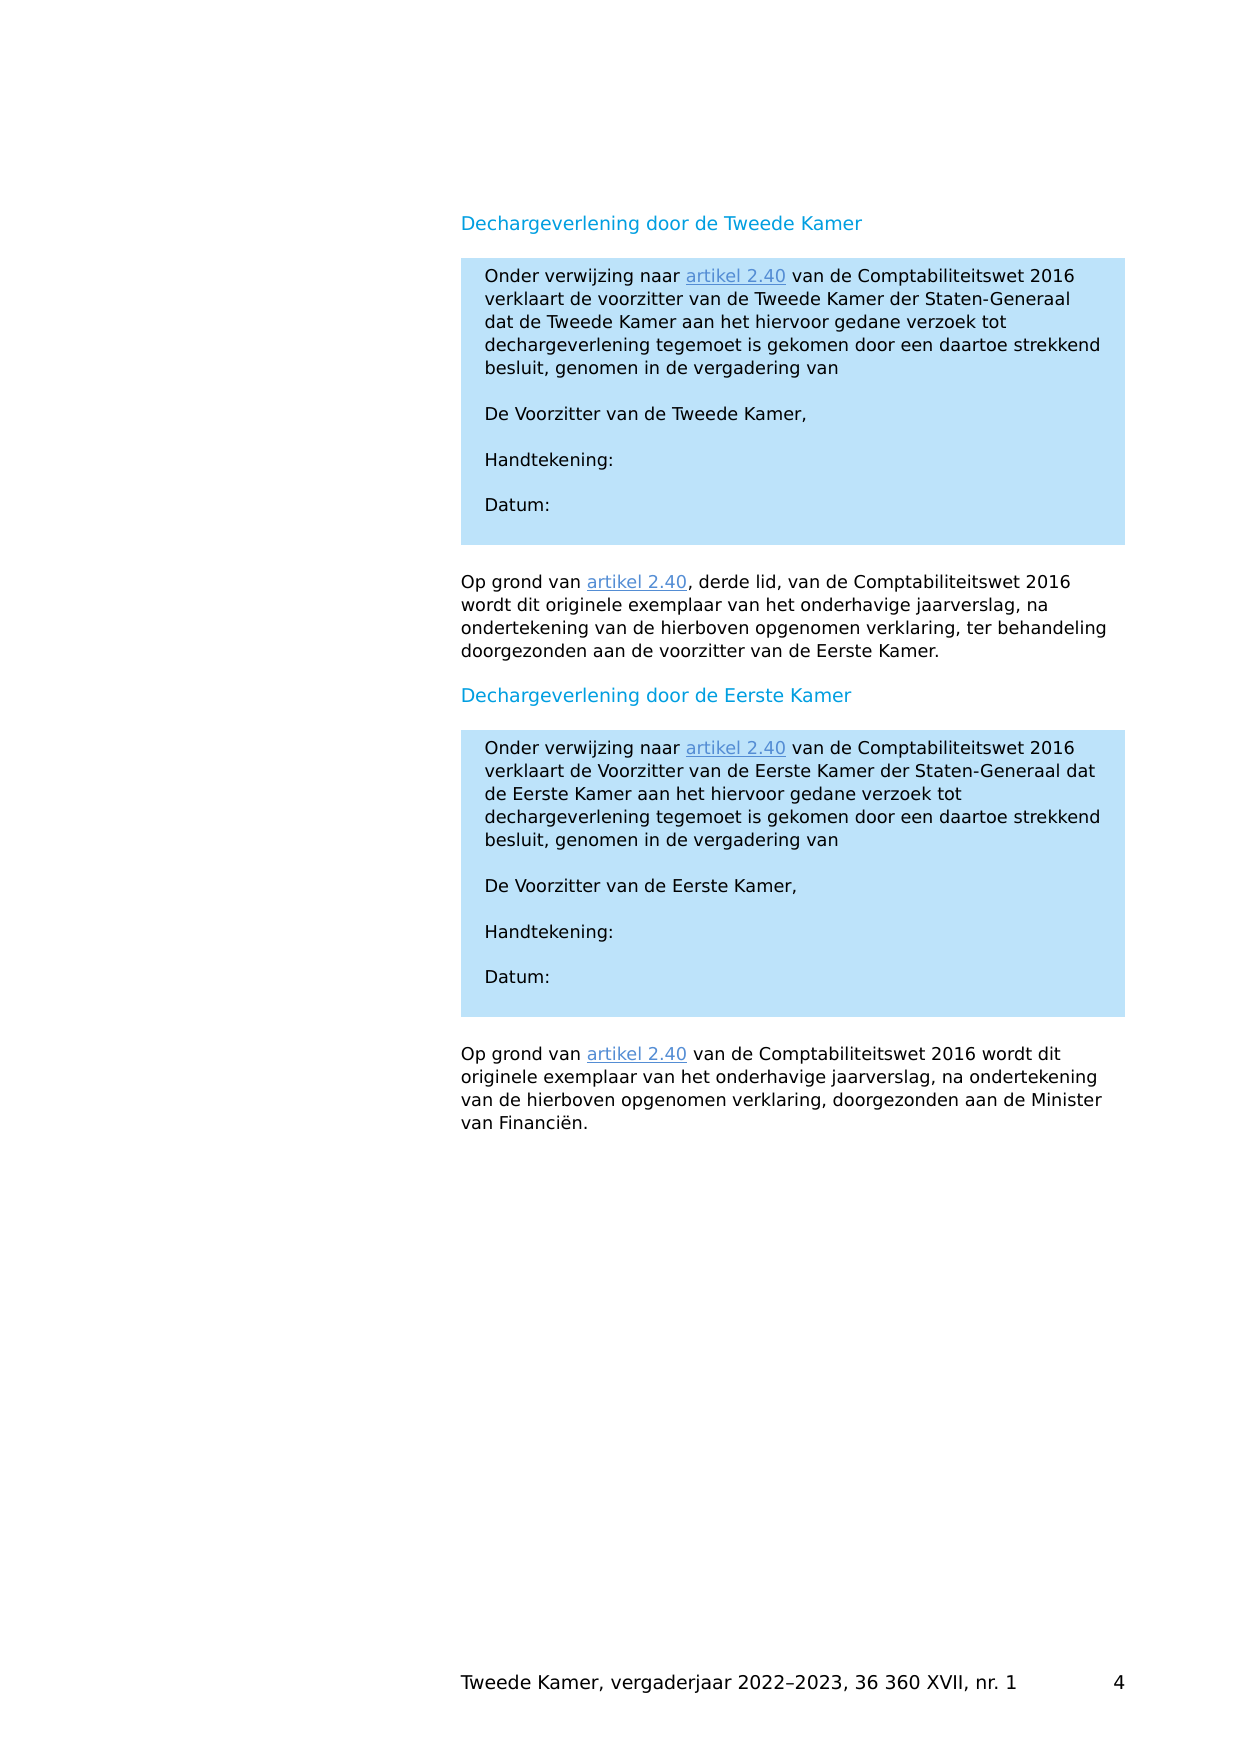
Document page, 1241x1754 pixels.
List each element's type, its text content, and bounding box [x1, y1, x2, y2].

table_header Onder verwijzing naar artikel 2.40 van de Comptabiliteitswet 2016 verklaart de voorzitter van de Tweede Kamer der Staten-Generaal dat de Tweede Kamer aan het hiervoor gedane verzoek tot dechargeverlening tegemoet is gekomen door een daartoe strekkend besluit, genomen in de vergadering van De Voorzitter van de Tweede Kamer, Handtekening: Datum: [461, 258, 1125, 545]
text Op grond van artikel 2.40 van de Comptabiliteitswet 2016 wordt dit originele exemplaar van het onderhavige jaarverslag, na ondertekening van de hierboven opgenomen verklaring, doorgezonden aan de Minister van Financiën. [461, 1042, 1125, 1134]
title Dechargeverlening door de Tweede Kamer [461, 213, 1125, 235]
text Op grond van artikel 2.40, derde lid, van de Comptabiliteitswet 2016 wordt dit originele exemplaar van het onderhavige jaarverslag, na ondertekening van de hierboven opgenomen verklaring, ter behandeling doorgezonden aan de voorzitter van de Eerste Kamer. [461, 570, 1125, 662]
table_header Onder verwijzing naar artikel 2.40 van de Comptabiliteitswet 2016 verklaart de Voorzitter van de Eerste Kamer der Staten-Generaal dat de Eerste Kamer aan het hiervoor gedane verzoek tot dechargeverlening tegemoet is gekomen door een daartoe strekkend besluit, genomen in de vergadering van De Voorzitter van de Eerste Kamer, Handtekening: Datum: [461, 730, 1125, 1017]
title Dechargeverlening door de Eerste Kamer [461, 685, 1125, 707]
